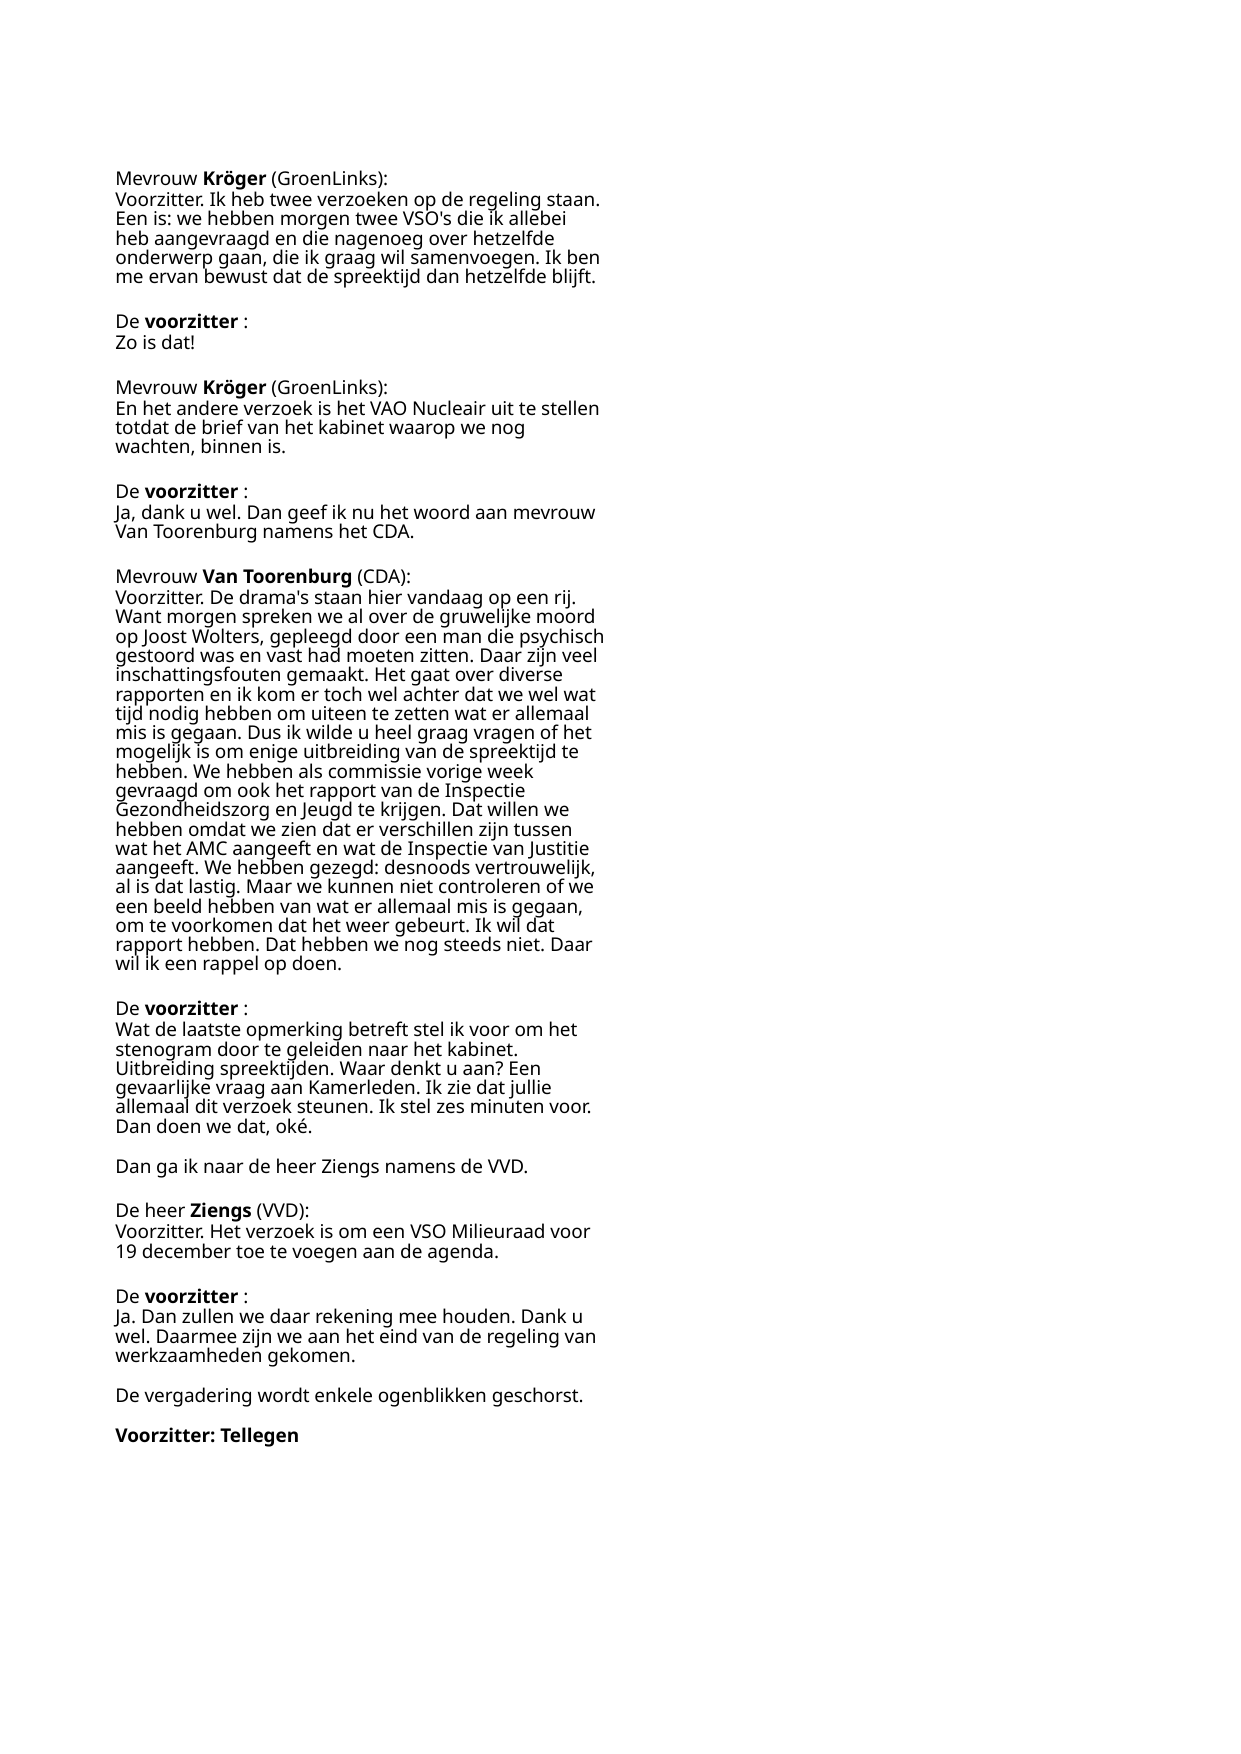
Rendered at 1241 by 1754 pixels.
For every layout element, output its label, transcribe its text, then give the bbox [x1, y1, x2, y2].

text Voorzitter. Het verzoek is om een VSO Milieuraad voor 19 december toe te voegen aan de agenda. [115, 1223, 605, 1262]
text Voorzitter. Ik heb twee verzoeken op de regeling staan. Een is: we hebben morgen twee VSO's die ik allebei heb aangevraagd en die nagenoeg over hetzelfde onderwerp gaan, die ik graag wil samenvoegen. Ik ben me ervan bewust dat de spreektijd dan hetzelfde blijft. [115, 191, 605, 287]
text Mevrouw Kröger (GroenLinks): [115, 374, 605, 400]
text De vergadering wordt enkele ogenblikken geschorst. [115, 1387, 605, 1406]
text Ja. Dan zullen we daar rekening mee houden. Dank u wel. Daarmee zijn we aan het eind van de regeling van werkzaamheden gekomen. [115, 1308, 605, 1366]
text Wat de laatste opmerking betreft stel ik voor om het stenogram door te geleiden naar het kabinet. Uitbreiding spreektijden. Waar denkt u aan? Een gevaarlijke vraag aan Kamerleden. Ik zie dat jullie allemaal dit verzoek steunen. Ik stel zes minuten voor. Dan doen we dat, oké. [115, 1021, 605, 1137]
text Ja, dank u wel. Dan geef ik nu het woord aan mevrouw Van Toorenburg namens het CDA. [115, 504, 605, 543]
text De voorzitter : [115, 478, 605, 504]
text De voorzitter : [115, 996, 605, 1021]
text De voorzitter : [115, 308, 605, 334]
text Mevrouw Van Toorenburg (CDA): [115, 563, 605, 589]
text Voorzitter. De drama's staan hier vandaag op een rij. Want morgen spreken we al over de gruwelijke moord op Joost Wolters, gepleegd door een man die psychisch gestoord was en vast had moeten zitten. Daar zijn veel inschattingsfouten gemaakt. Het gaat over diverse rapporten en ik kom er toch wel achter dat we wel wat tijd nodig hebben om uiteen te zetten wat er allemaal mis is gegaan. Dus ik wilde u heel graag vragen of het mogelijk is om enige uitbreiding van de spreektijd te hebben. We hebben als commissie vorige week gevraagd om ook het rapport van de Inspectie Gezondheidszorg en Jeugd te krijgen. Dat willen we hebben omdat we zien dat er verschillen zijn tussen wat het AMC aangeeft en wat de Inspectie van Justitie aangeeft. We hebben gezegd: desnoods vertrouwelijk, al is dat lastig. Maar we kunnen niet controleren of we een beeld hebben van wat er allemaal mis is gegaan, om te voorkomen dat het weer gebeurt. Ik wil dat rapport hebben. Dat hebben we nog steeds niet. Daar wil ik een rappel op doen. [115, 589, 605, 975]
text De voorzitter : [115, 1283, 605, 1308]
text Mevrouw Kröger (GroenLinks): [115, 165, 605, 191]
text Voorzitter: Tellegen [115, 1427, 605, 1447]
text En het andere verzoek is het VAO Nucleair uit te stellen totdat de brief van het kabinet waarop we nog wachten, binnen is. [115, 400, 605, 458]
text Dan ga ik naar de heer Ziengs namens de VVD. [115, 1158, 605, 1177]
text De heer Ziengs (VVD): [115, 1198, 605, 1223]
text Zo is dat! [115, 334, 605, 353]
